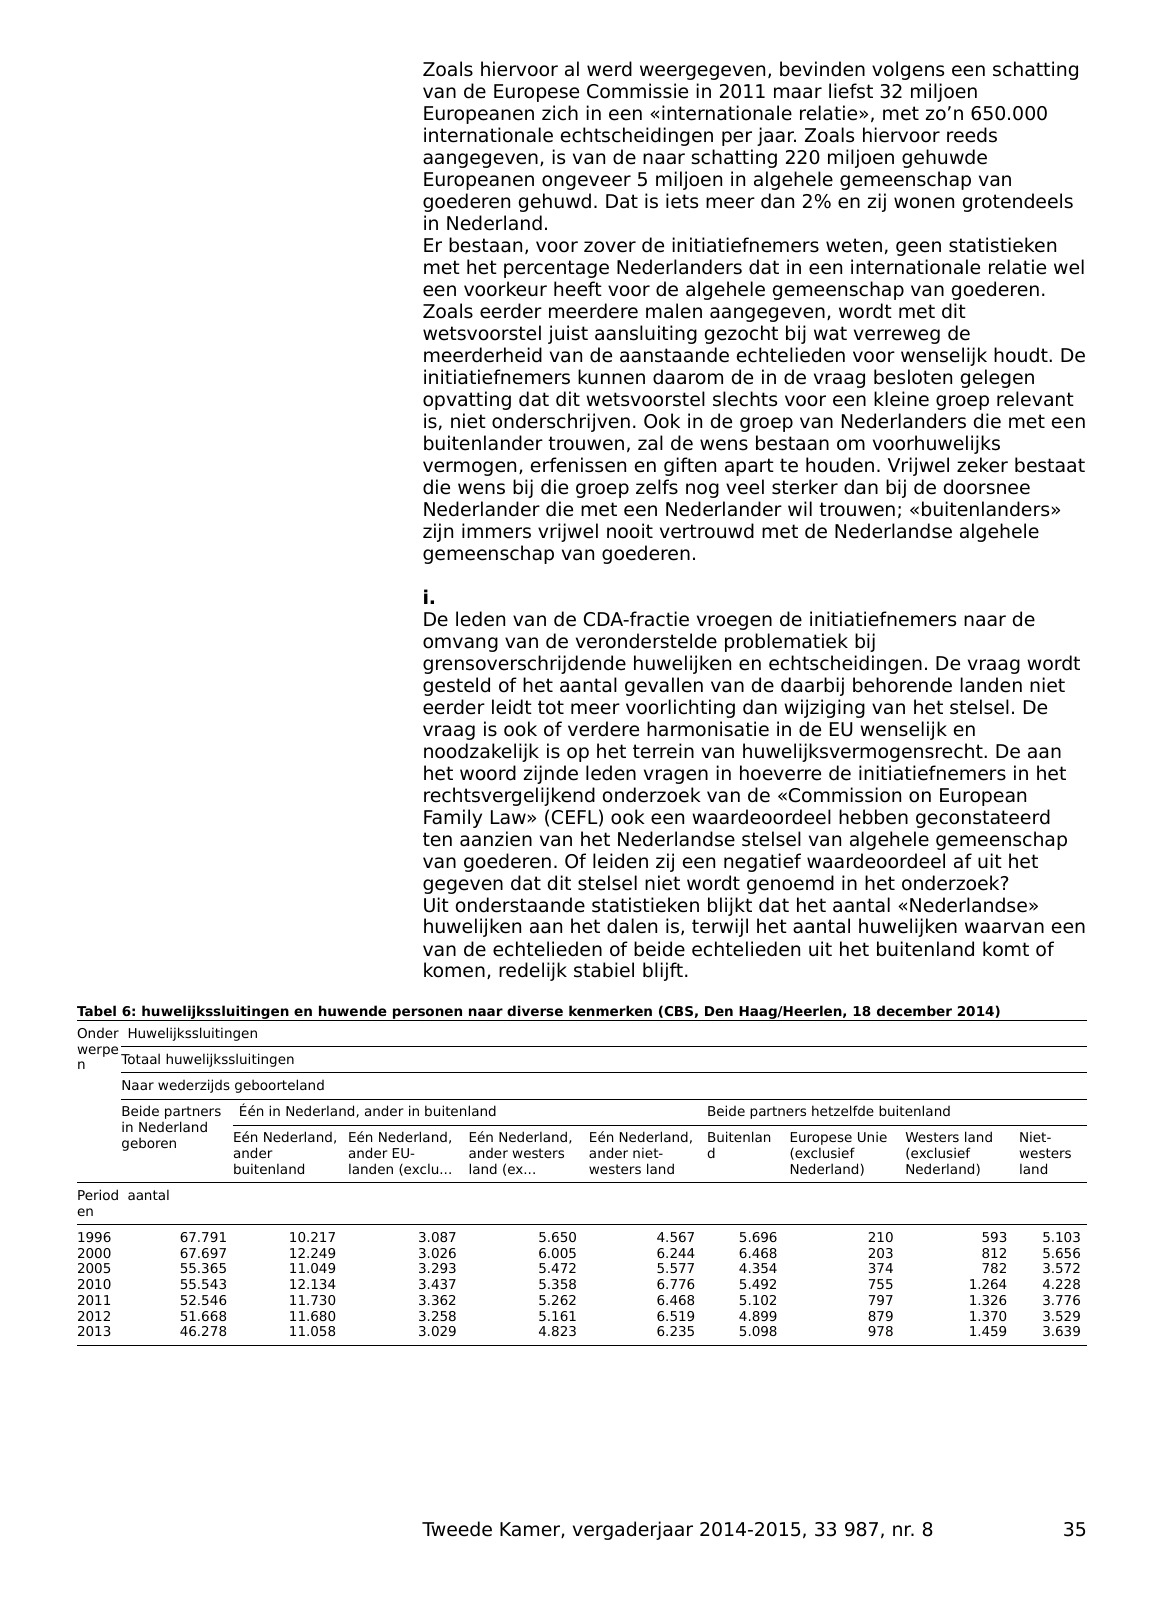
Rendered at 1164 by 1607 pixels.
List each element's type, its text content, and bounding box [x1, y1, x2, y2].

table_cell 593 [899, 1225, 1013, 1246]
table_cell 12.249 [233, 1246, 342, 1261]
table_cell 11.680 [233, 1309, 342, 1324]
text Er bestaan, voor zover de initiatiefnemers weten, geen statistieken met het percentage Nederlanders dat in een internationale relatie wel een voorkeur heeft voor de algehele gemeenschap van goederen. Zoals eerder meerdere malen aangegeven, wordt met dit wetsvoorstel juist aansluiting gezocht bij wat verreweg de meerderheid van de aanstaande echtelieden voor wenselijk houdt. De initiatiefnemers kunnen daarom de in de vraag besloten gelegen opvatting dat dit wetsvoorstel slechts voor een kleine groep relevant is, niet onderschrijven. Ook in de groep van Nederlanders die met een buitenlander trouwen, zal de wens bestaan om voorhuwelijks vermogen, erfenissen en giften apart te houden. Vrijwel zeker bestaat die wens bij die groep zelfs nog veel sterker dan bij de doorsnee Nederlander die met een Nederlander wil trouwen; «buitenlanders» zijn immers vrijwel nooit vertrouwd met de Nederlandse algehele gemeenschap van goederen. [422, 235, 1087, 564]
table_cell 6.005 [463, 1246, 583, 1261]
table_cell 5.650 [463, 1225, 583, 1246]
table_cell 4.823 [463, 1324, 583, 1344]
table_cell Eén Nederland, ander niet-westers land [583, 1126, 701, 1182]
table_cell 11.049 [233, 1261, 342, 1277]
table_cell 6.235 [583, 1324, 701, 1344]
table_cell 782 [899, 1261, 1013, 1277]
table_cell 1996 [77, 1225, 121, 1246]
table_cell 3.529 [1013, 1309, 1087, 1324]
table_cell 5.656 [1013, 1246, 1087, 1261]
table_cell Perioden [77, 1183, 121, 1224]
table_cell Eén Nederland, ander westers land (ex... [463, 1126, 583, 1182]
table_cell 6.468 [583, 1293, 701, 1308]
table_cell 978 [783, 1324, 899, 1344]
table_cell 797 [783, 1293, 899, 1308]
text i. [422, 587, 1087, 609]
table_cell aantal [121, 1183, 1087, 1224]
table_cell 55.543 [121, 1277, 233, 1293]
table_cell 6.468 [701, 1246, 783, 1261]
table_cell Westers land (exclusief Nederland) [899, 1126, 1013, 1182]
table_cell 4.228 [1013, 1277, 1087, 1293]
table_cell 812 [899, 1246, 1013, 1261]
table_cell 6.519 [583, 1309, 701, 1324]
text Zoals hiervoor al werd weergegeven, bevinden volgens een schatting van de Europese Commissie in 2011 maar liefst 32 miljoen Europeanen zich in een «internationale relatie», met zo’n 650.000 internationale echtscheidingen per jaar. Zoals hiervoor reeds aangegeven, is van de naar schatting 220 miljoen gehuwde Europeanen ongeveer 5 miljoen in algehele gemeenschap van goederen gehuwd. Dat is iets meer dan 2% en zij wonen grotendeels in Nederland. [422, 59, 1087, 235]
table_cell 3.437 [342, 1277, 462, 1293]
table_cell Totaal huwelijkssluitingen [121, 1047, 1087, 1072]
table_header Tabel 6: huwelijkssluitingen en huwende personen naar diverse kenmerken (CBS, Den Haag/Heerlen, 18 december 2014) [77, 1004, 1087, 1020]
table_cell 46.278 [121, 1324, 233, 1344]
table_cell 1.264 [899, 1277, 1013, 1293]
table_cell Huwelijkssluitingen [121, 1021, 1087, 1046]
table_cell 5.103 [1013, 1225, 1087, 1246]
table_cell 5.472 [463, 1261, 583, 1277]
text De leden van de CDA-fractie vroegen de initiatiefnemers naar de omvang van de veronderstelde problematiek bij grensoverschrijdende huwelijken en echtscheidingen. De vraag wordt gesteld of het aantal gevallen van de daarbij behorende landen niet eerder leidt tot meer voorlichting dan wijziging van het stelsel. De vraag is ook of verdere harmonisatie in de EU wenselijk en noodzakelijk is op het terrein van huwelijksvermogensrecht. De aan het woord zijnde leden vragen in hoeverre de initiatiefnemers in het rechtsvergelijkend onderzoek van de «Commission on European Family Law» (CEFL) ook een waardeoordeel hebben geconstateerd ten aanzien van het Nederlandse stelsel van algehele gemeenschap van goederen. Of leiden zij een negatief waardeoordeel af uit het gegeven dat dit stelsel niet wordt genoemd in het onderzoek? [422, 609, 1087, 894]
table_cell 3.029 [342, 1324, 462, 1344]
table_cell 2000 [77, 1246, 121, 1261]
table_cell 5.098 [701, 1324, 783, 1344]
table_cell 5.161 [463, 1309, 583, 1324]
table_cell Naar wederzijds geboorteland [121, 1073, 1087, 1098]
table_cell 5.492 [701, 1277, 783, 1293]
table_cell 67.697 [121, 1246, 233, 1261]
table_cell 879 [783, 1309, 899, 1324]
table_cell 5.696 [701, 1225, 783, 1246]
table_cell 203 [783, 1246, 899, 1261]
table_cell 3.026 [342, 1246, 462, 1261]
table_cell 1.370 [899, 1309, 1013, 1324]
table_cell 3.362 [342, 1293, 462, 1308]
table_cell 2010 [77, 1277, 121, 1293]
table_cell 1.459 [899, 1324, 1013, 1344]
table_cell 5.102 [701, 1293, 783, 1308]
table_cell Onderwerpen [77, 1021, 121, 1182]
table_cell Eén Nederland, ander EU-landen (exclu... [342, 1126, 462, 1182]
table_cell 3.639 [1013, 1324, 1087, 1344]
table_cell 10.217 [233, 1225, 342, 1246]
table_cell Niet- westers land [1013, 1126, 1087, 1182]
table_cell 3.087 [342, 1225, 462, 1246]
text Uit onderstaande statistieken blijkt dat het aantal «Nederlandse» huwelijken aan het dalen is, terwijl het aantal huwelijken waarvan een van de echtelieden of beide echtelieden uit het buitenland komt of komen, redelijk stabiel blijft. [422, 894, 1087, 982]
table_cell 55.365 [121, 1261, 233, 1277]
table_cell 5.577 [583, 1261, 701, 1277]
table_cell Beide partners in Nederland geboren [121, 1100, 233, 1182]
table_cell 6.776 [583, 1277, 701, 1293]
table_cell 210 [783, 1225, 899, 1246]
table_cell 2011 [77, 1293, 121, 1308]
table_cell 2013 [77, 1324, 121, 1344]
table_cell 2005 [77, 1261, 121, 1277]
table_cell 4.899 [701, 1309, 783, 1324]
table_cell 3.572 [1013, 1261, 1087, 1277]
table_cell 51.668 [121, 1309, 233, 1324]
table_cell 4.354 [701, 1261, 783, 1277]
table_cell 2012 [77, 1309, 121, 1324]
table_cell 6.244 [583, 1246, 701, 1261]
table_cell 5.358 [463, 1277, 583, 1293]
table_cell 52.546 [121, 1293, 233, 1308]
table_cell 67.791 [121, 1225, 233, 1246]
table_cell 5.262 [463, 1293, 583, 1308]
table_cell Één in Nederland, ander in buitenland [233, 1100, 701, 1124]
table_cell 1.326 [899, 1293, 1013, 1308]
table_cell 4.567 [583, 1225, 701, 1246]
table_cell 3.776 [1013, 1293, 1087, 1308]
table_cell 374 [783, 1261, 899, 1277]
table_cell Beide partners hetzelfde buitenland [701, 1100, 1087, 1124]
table_cell 755 [783, 1277, 899, 1293]
table_cell Buitenland [701, 1126, 783, 1182]
table_cell Eén Nederland, ander buitenland [233, 1126, 342, 1182]
table_cell 3.293 [342, 1261, 462, 1277]
table_cell 3.258 [342, 1309, 462, 1324]
table_cell 11.058 [233, 1324, 342, 1344]
table_cell 12.134 [233, 1277, 342, 1293]
table_cell Europese Unie (exclusief Nederland) [783, 1126, 899, 1182]
table_cell 11.730 [233, 1293, 342, 1308]
